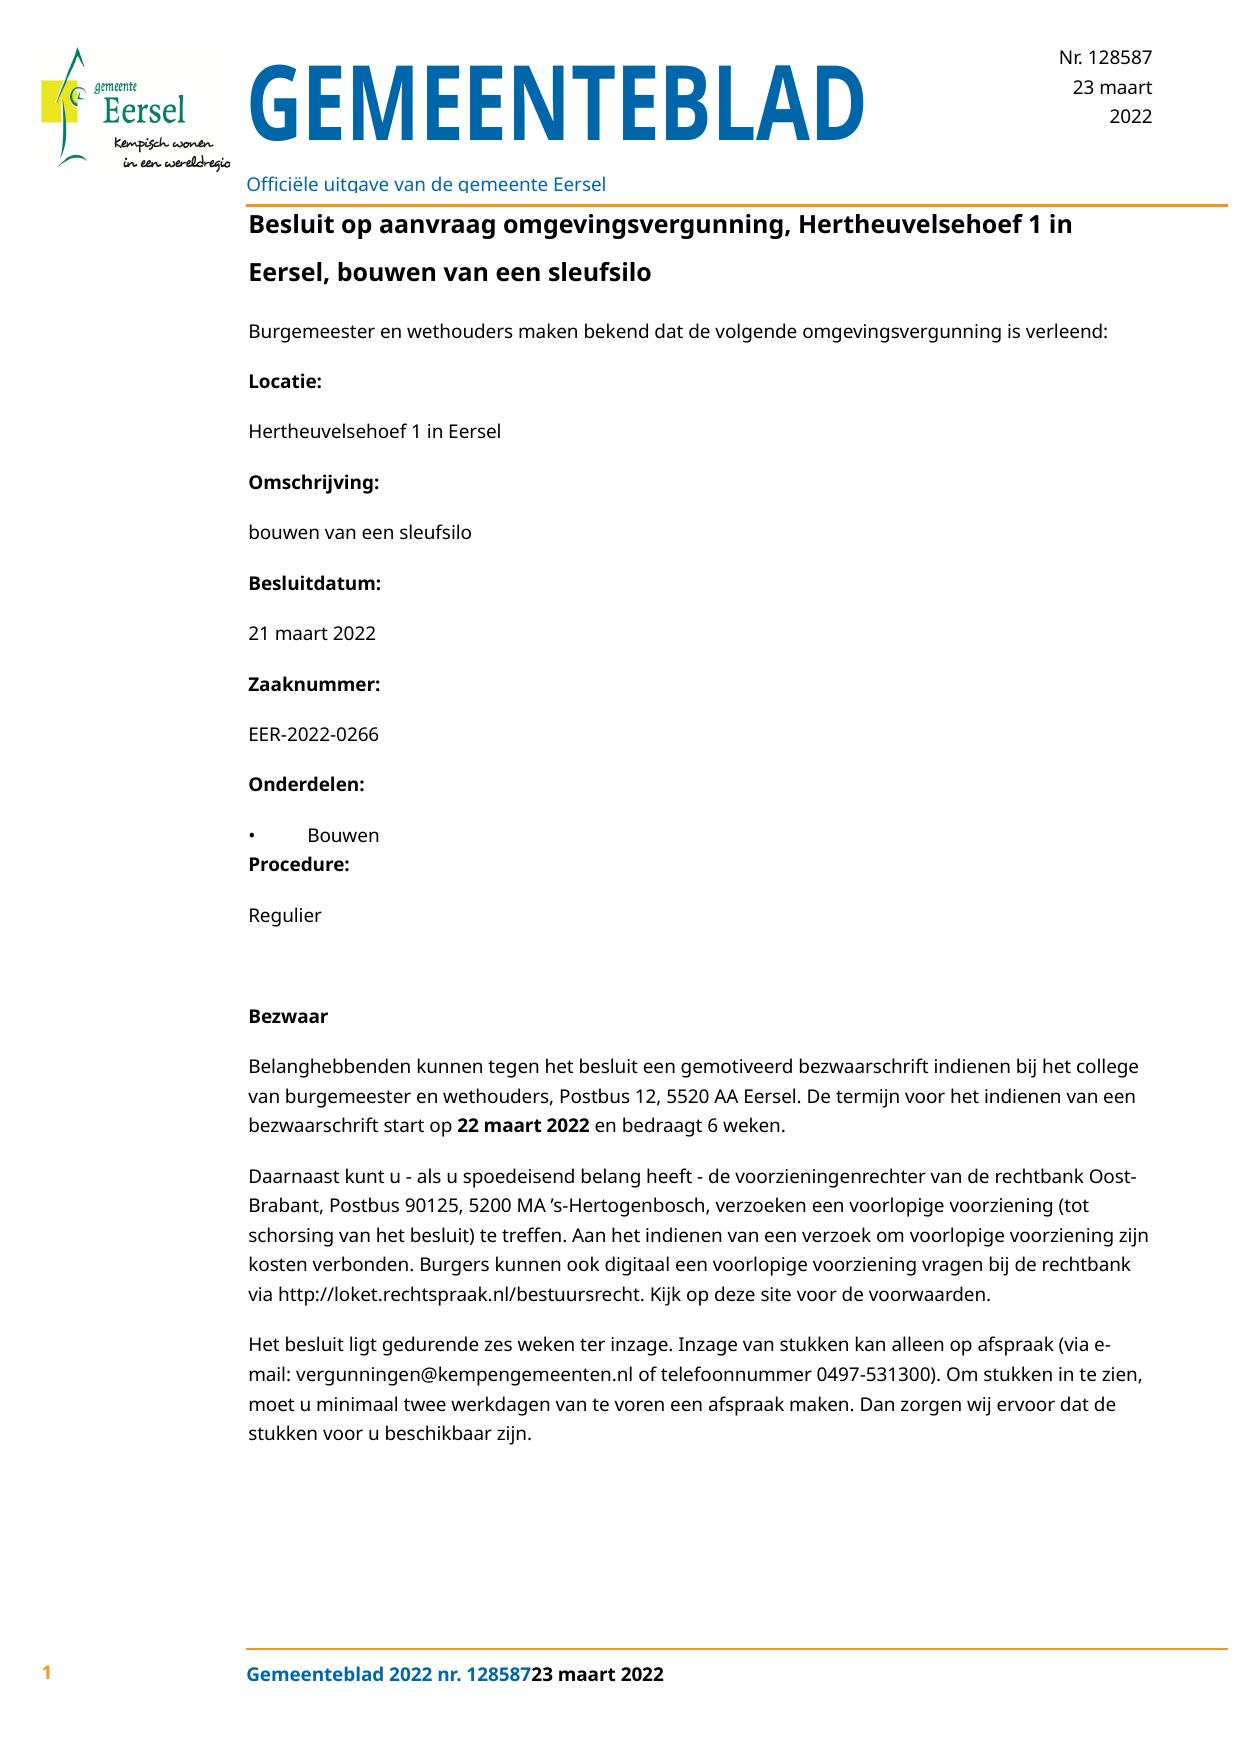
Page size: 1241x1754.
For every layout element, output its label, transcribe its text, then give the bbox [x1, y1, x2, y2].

text Bezwaar [248, 1003, 1152, 1029]
text Onderdelen: [248, 772, 1152, 797]
text EER-2022-0266 [248, 721, 1152, 747]
text Besluit op aanvraag omgevingsvergunning, Hertheuvelsehoef 1 in Eersel, bouwen van een sleufsilo [248, 207, 1152, 288]
text bouwen van een sleufsilo [248, 519, 1152, 545]
text 21 maart 2022 [248, 620, 1152, 646]
list Bouwen [248, 822, 1152, 848]
text Regulier [248, 902, 1152, 928]
text Burgemeester en wethouders maken bekend dat de volgende omgevingsvergunning is verleend: [248, 318, 1152, 344]
text Zaaknummer: [248, 671, 1152, 697]
text Procedure: [248, 852, 1152, 877]
text Daarnaast kunt u - als u spoedeisend belang heeft - de voorzieningenrechter van de rechtbank Oost-Brabant, Postbus 90125, 5200 MA ’s-Hertogenbosch, verzoeken een voorlopige voorziening (tot schorsing van het besluit) te treffen. Aan het indienen van een verzoek om voorlopige voorziening zijn kosten verbonden. Burgers kunnen ook digitaal een voorlopige voorziening vragen bij de rechtbank via http://loket.rechtspraak.nl/bestuursrecht. Kijk op deze site voor de voorwaarden. [248, 1163, 1152, 1307]
text Omschrijving: [248, 469, 1152, 495]
text Belanghebbenden kunnen tegen het besluit een gemotiveerd bezwaarschrift indienen bij het college van burgemeester en wethouders, Postbus 12, 5520 AA Eersel. De termijn voor het indienen van een bezwaarschrift start op 22 maart 2022 en bedraagt 6 weken. [248, 1053, 1152, 1138]
picture [41, 47, 231, 172]
text Hertheuvelsehoef 1 in Eersel [248, 419, 1152, 444]
text Besluitdatum: [248, 570, 1152, 596]
text Locatie: [248, 368, 1152, 394]
text Het besluit ligt gedurende zes weken ter inzage. Inzage van stukken kan alleen op afspraak (via e-mail: vergunningen@kempengemeenten.nl of telefoonnummer 0497-531300). Om stukken in te zien, moet u minimaal twee werkdagen van te voren een afspraak maken. Dan zorgen wij ervoor dat de stukken voor u beschikbaar zijn. [248, 1332, 1152, 1446]
